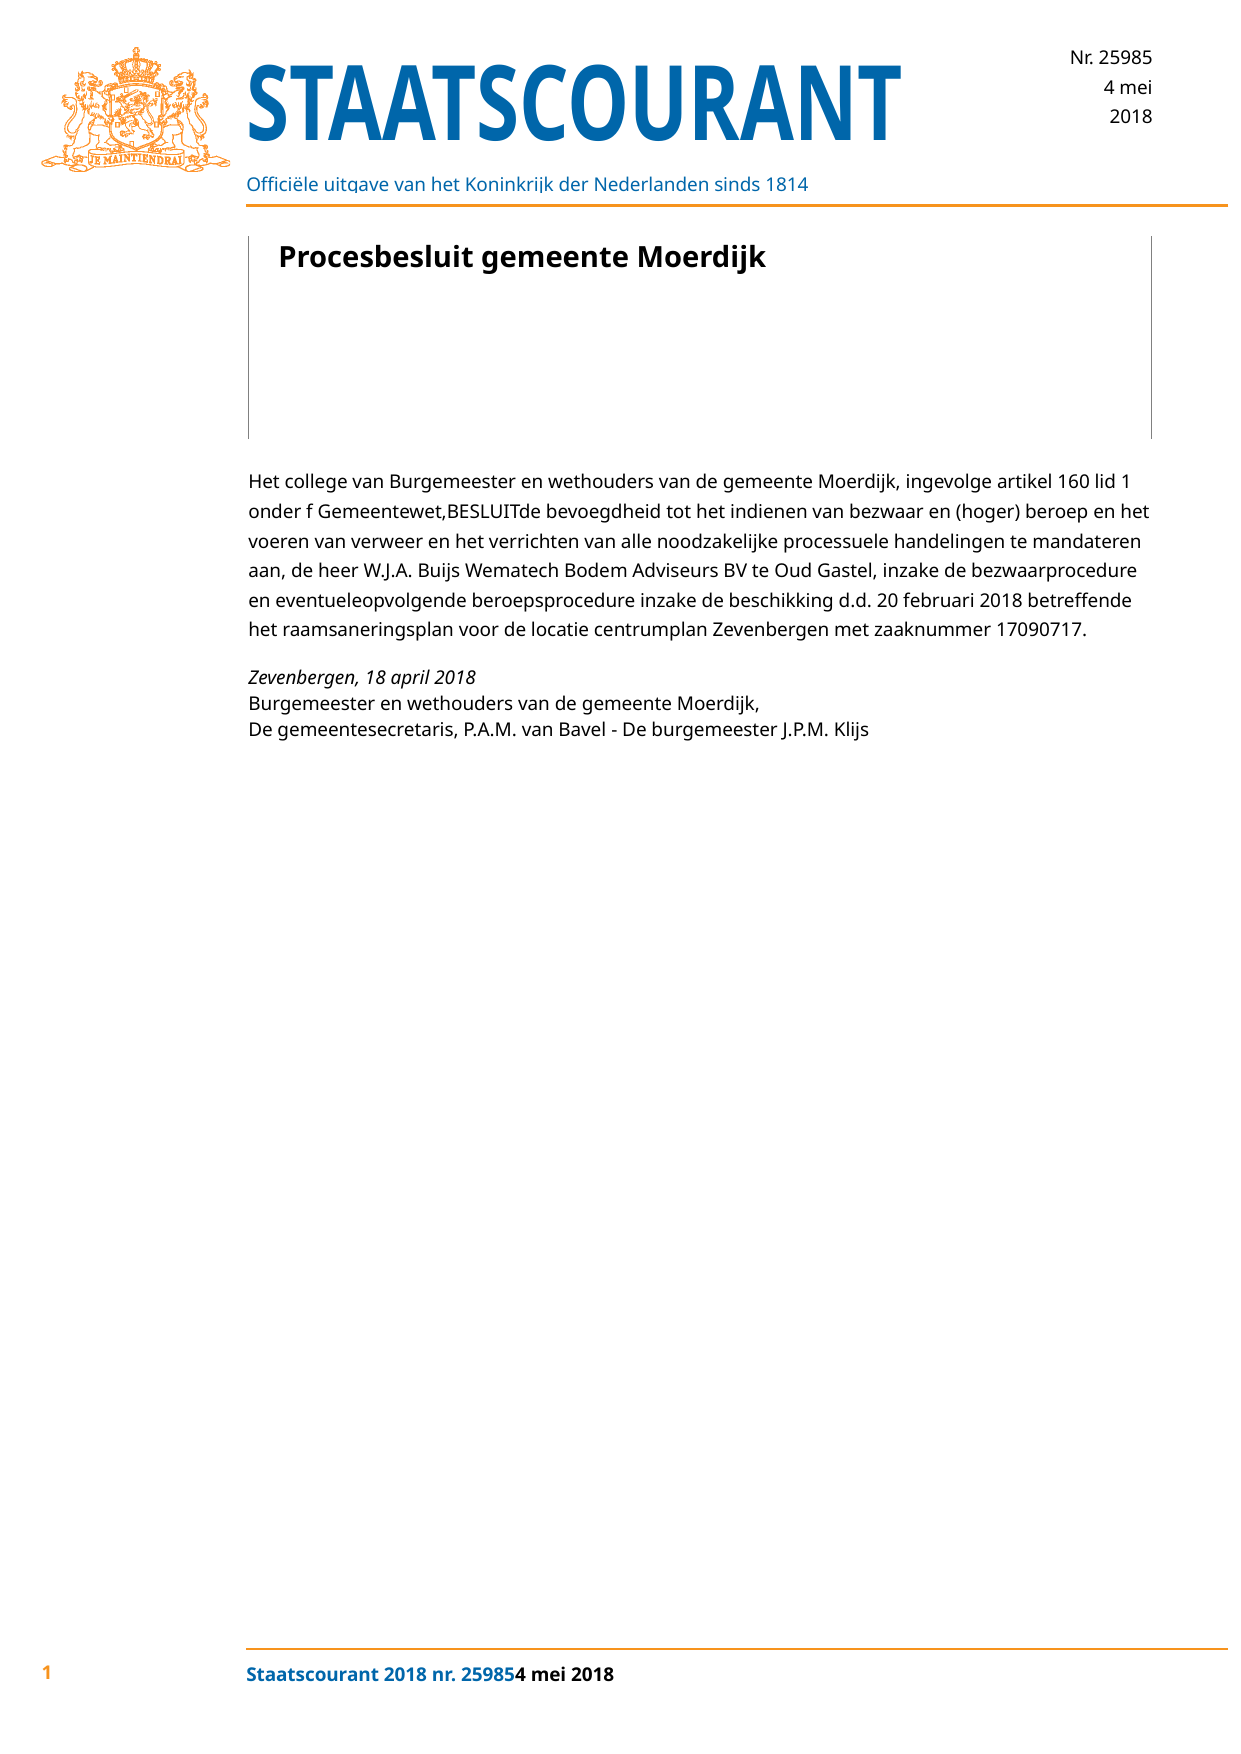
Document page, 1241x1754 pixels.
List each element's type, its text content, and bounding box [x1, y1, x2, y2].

text Het college van Burgemeester en wethouders van de gemeente Moerdijk, ingevolge artikel 160 lid 1 onder f Gemeentewet,BESLUITde bevoegdheid tot het indienen van bezwaar en (hoger) beroep en het voeren van verweer en het verrichten van alle noodzakelijke processuele handelingen te mandateren aan, de heer W.J.A. Buijs Wematech Bodem Adviseurs BV te Oud Gastel, inzake de bezwaarprocedure en eventueleopvolgende beroepsprocedure inzake de beschikking d.d. 20 februari 2018 betreffende het raamsaneringsplan voor de locatie centrumplan Zevenbergen met zaaknummer 17090717. [248, 469, 1152, 642]
text Zevenbergen, 18 april 2018 [248, 664, 1152, 690]
text Burgemeester en wethouders van de gemeente Moerdijk, [248, 690, 1152, 716]
table_header Procesbesluit gemeente Moerdijk [249, 236, 850, 439]
text De gemeentesecretaris, P.A.M. van Bavel - De burgemeester J.P.M. Klijs [248, 716, 1152, 742]
table_header [850, 414, 1151, 439]
picture [912, 236, 1090, 414]
table_header [850, 236, 912, 413]
table_header [1090, 236, 1151, 413]
picture [41, 47, 231, 172]
